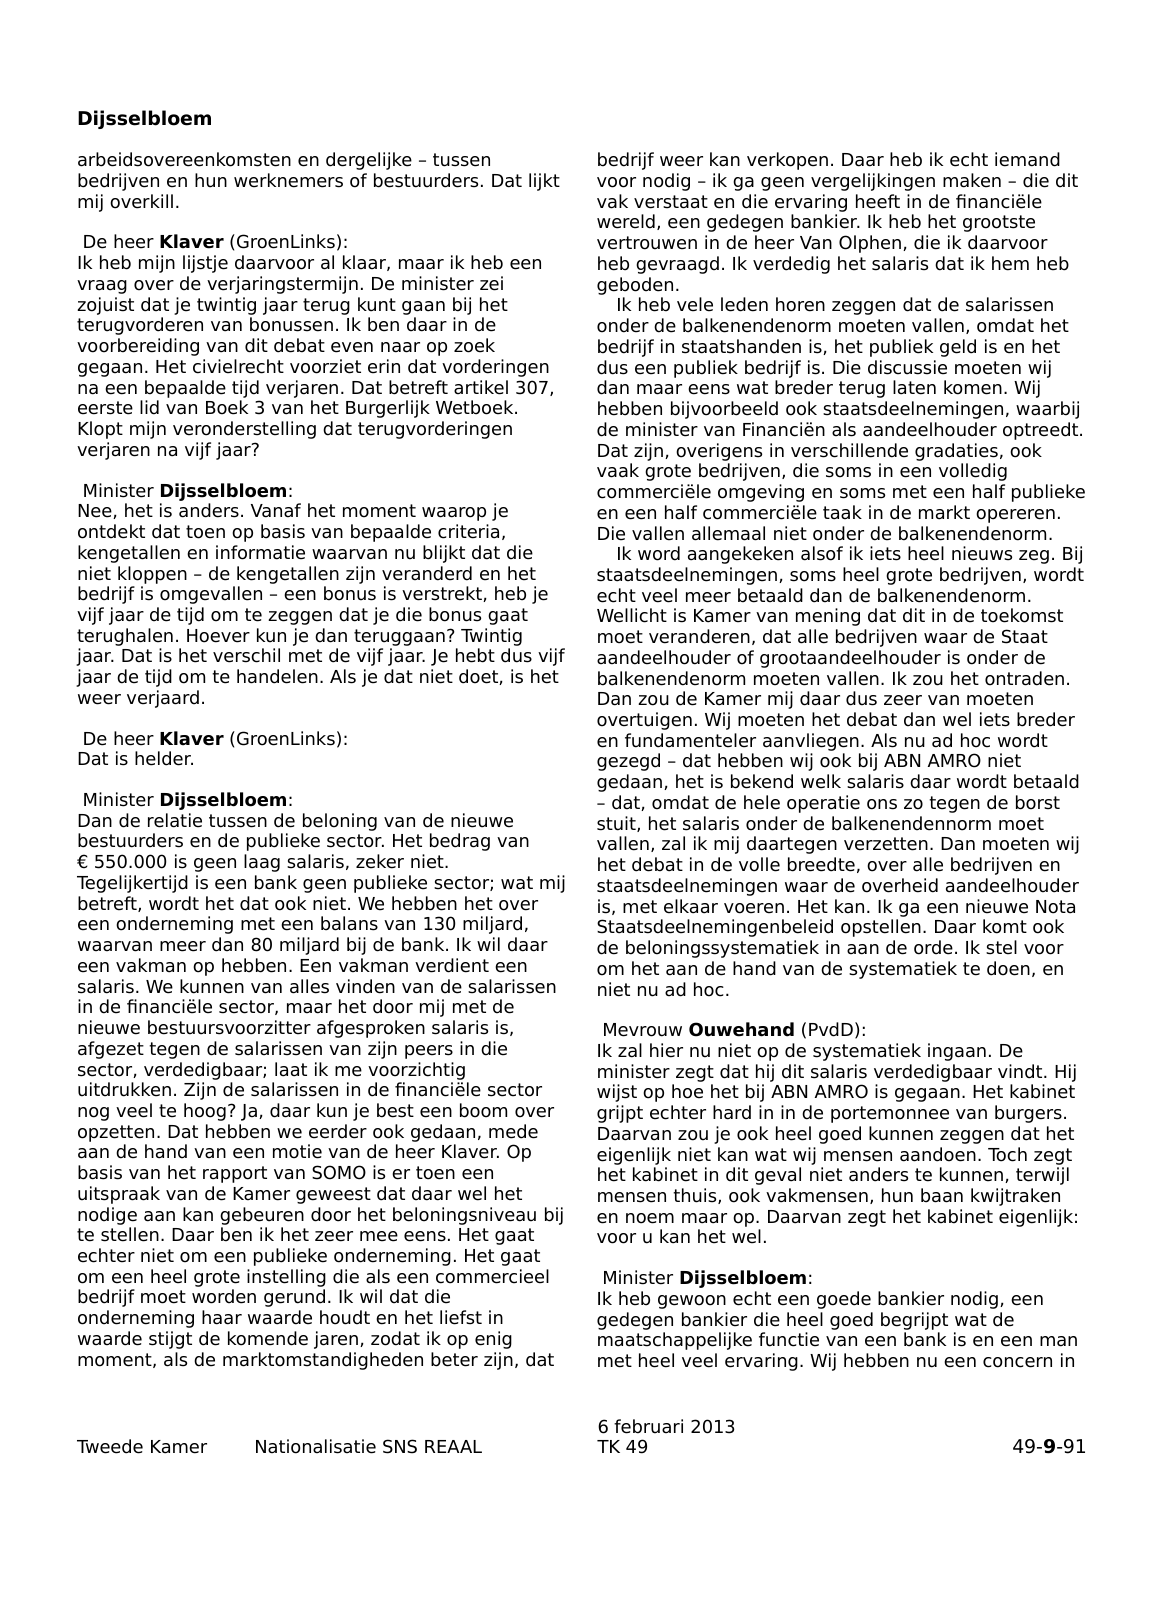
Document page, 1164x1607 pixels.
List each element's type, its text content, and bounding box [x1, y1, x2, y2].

text bedrijf weer kan verkopen. Daar heb ik echt iemand voor nodig – ik ga geen vergelijkingen maken – die dit vak verstaat en die ervaring heeft in de financiële wereld, een gedegen bankier. Ik heb het grootste vertrouwen in de heer Van Olphen, die ik daarvoor heb gevraagd. Ik verdedig het salaris dat ik hem heb geboden. [596, 150, 1087, 295]
text arbeidsovereenkomsten en dergelijke – tussen bedrijven en hun werknemers of bestuurders. Dat lijkt mij overkill. [77, 150, 567, 212]
text Minister Dijsselbloem: [77, 790, 567, 811]
text Minister Dijsselbloem: [77, 480, 567, 501]
text Nee, het is anders. Vanaf het moment waarop je ontdekt dat toen op basis van bepaalde criteria, kengetallen en informatie waarvan nu blijkt dat die niet kloppen – de kengetallen zijn veranderd en het bedrijf is omgevallen – een bonus is verstrekt, heb je vijf jaar de tijd om te zeggen dat je die bonus gaat terughalen. Hoever kun je dan teruggaan? Twintig jaar. Dat is het verschil met de vijf jaar. Je hebt dus vijf jaar de tijd om te handelen. Als je dat niet doet, is het weer verjaard. [77, 501, 567, 708]
text Minister Dijsselbloem: [596, 1268, 1087, 1289]
text De heer Klaver (GroenLinks): [77, 232, 567, 253]
text Dan de relatie tussen de beloning van de nieuwe bestuurders en de publieke sector. Het bedrag van € 550.000 is geen laag salaris, zeker niet. Tegelijkertijd is een bank geen publieke sector; wat mij betreft, wordt het dat ook niet. We hebben het over een onderneming met een balans van 130 miljard, waarvan meer dan 80 miljard bij de bank. Ik wil daar een vakman op hebben. Een vakman verdient een salaris. We kunnen van alles vinden van de salarissen in de financiële sector, maar het door mij met de nieuwe bestuursvoorzitter afgesproken salaris is, afgezet tegen de salarissen van zijn peers in die sector, verdedigbaar; laat ik me voorzichtig uitdrukken. Zijn de salarissen in de financiële sector nog veel te hoog? Ja, daar kun je best een boom over opzetten. Dat hebben we eerder ook gedaan, mede aan de hand van een motie van de heer Klaver. Op basis van het rapport van SOMO is er toen een uitspraak van de Kamer geweest dat daar wel het nodige aan kan gebeuren door het beloningsniveau bij te stellen. Daar ben ik het zeer mee eens. Het gaat echter niet om een publieke onderneming. Het gaat om een heel grote instelling die als een commercieel bedrijf moet worden gerund. Ik wil dat die onderneming haar waarde houdt en het liefst in waarde stijgt de komende jaren, zodat ik op enig moment, als de marktomstandigheden beter zijn, dat [77, 811, 567, 1370]
text Ik word aangekeken alsof ik iets heel nieuws zeg. Bij staatsdeelnemingen, soms heel grote bedrijven, wordt echt veel meer betaald dan de balkenendenorm. Wellicht is Kamer van mening dat dit in de toekomst moet veranderen, dat alle bedrijven waar de Staat aandeelhouder of grootaandeelhouder is onder de balkenendenorm moeten vallen. Ik zou het ontraden. Dan zou de Kamer mij daar dus zeer van moeten overtuigen. Wij moeten het debat dan wel iets breder en fundamenteler aanvliegen. Als nu ad hoc wordt gezegd – dat hebben wij ook bij ABN AMRO niet gedaan, het is bekend welk salaris daar wordt betaald – dat, omdat de hele operatie ons zo tegen de borst stuit, het salaris onder de balkenendennorm moet vallen, zal ik mij daartegen verzetten. Dan moeten wij het debat in de volle breedte, over alle bedrijven en staatsdeelnemingen waar de overheid aandeelhouder is, met elkaar voeren. Het kan. Ik ga een nieuwe Nota Staatsdeelnemingenbeleid opstellen. Daar komt ook de beloningssystematiek in aan de orde. Ik stel voor om het aan de hand van de systematiek te doen, en niet nu ad hoc. [596, 544, 1087, 1000]
text Dat is helder. [77, 749, 567, 770]
text Ik heb vele leden horen zeggen dat de salarissen onder de balkenendenorm moeten vallen, omdat het bedrijf in staatshanden is, het publiek geld is en het dus een publiek bedrijf is. Die discussie moeten wij dan maar eens wat breder terug laten komen. Wij hebben bijvoorbeeld ook staatsdeelnemingen, waarbij de minister van Financiën als aandeelhouder optreedt. Dat zijn, overigens in verschillende gradaties, ook vaak grote bedrijven, die soms in een volledig commerciële omgeving en soms met een half publieke en een half commerciële taak in de markt opereren. Die vallen allemaal niet onder de balkenendenorm. [596, 295, 1087, 544]
text Ik heb mijn lijstje daarvoor al klaar, maar ik heb een vraag over de verjaringstermijn. De minister zei zojuist dat je twintig jaar terug kunt gaan bij het terugvorderen van bonussen. Ik ben daar in de voorbereiding van dit debat even naar op zoek gegaan. Het civielrecht voorziet erin dat vorderingen na een bepaalde tijd verjaren. Dat betreft artikel 307, eerste lid van Boek 3 van het Burgerlijk Wetboek. Klopt mijn veronderstelling dat terugvorderingen verjaren na vijf jaar? [77, 253, 567, 460]
text Mevrouw Ouwehand (PvdD): [596, 1020, 1087, 1041]
text Ik zal hier nu niet op de systematiek ingaan. De minister zegt dat hij dit salaris verdedigbaar vindt. Hij wijst op hoe het bij ABN AMRO is gegaan. Het kabinet grijpt echter hard in in de portemonnee van burgers. Daarvan zou je ook heel goed kunnen zeggen dat het eigenlijk niet kan wat wij mensen aandoen. Toch zegt het kabinet in dit geval niet anders te kunnen, terwijl mensen thuis, ook vakmensen, hun baan kwijtraken en noem maar op. Daarvan zegt het kabinet eigenlijk: voor u kan het wel. [596, 1041, 1087, 1248]
text Ik heb gewoon echt een goede bankier nodig, een gedegen bankier die heel goed begrijpt wat de maatschappelijke functie van een bank is en een man met heel veel ervaring. Wij hebben nu een concern in [596, 1289, 1087, 1372]
text De heer Klaver (GroenLinks): [77, 728, 567, 749]
